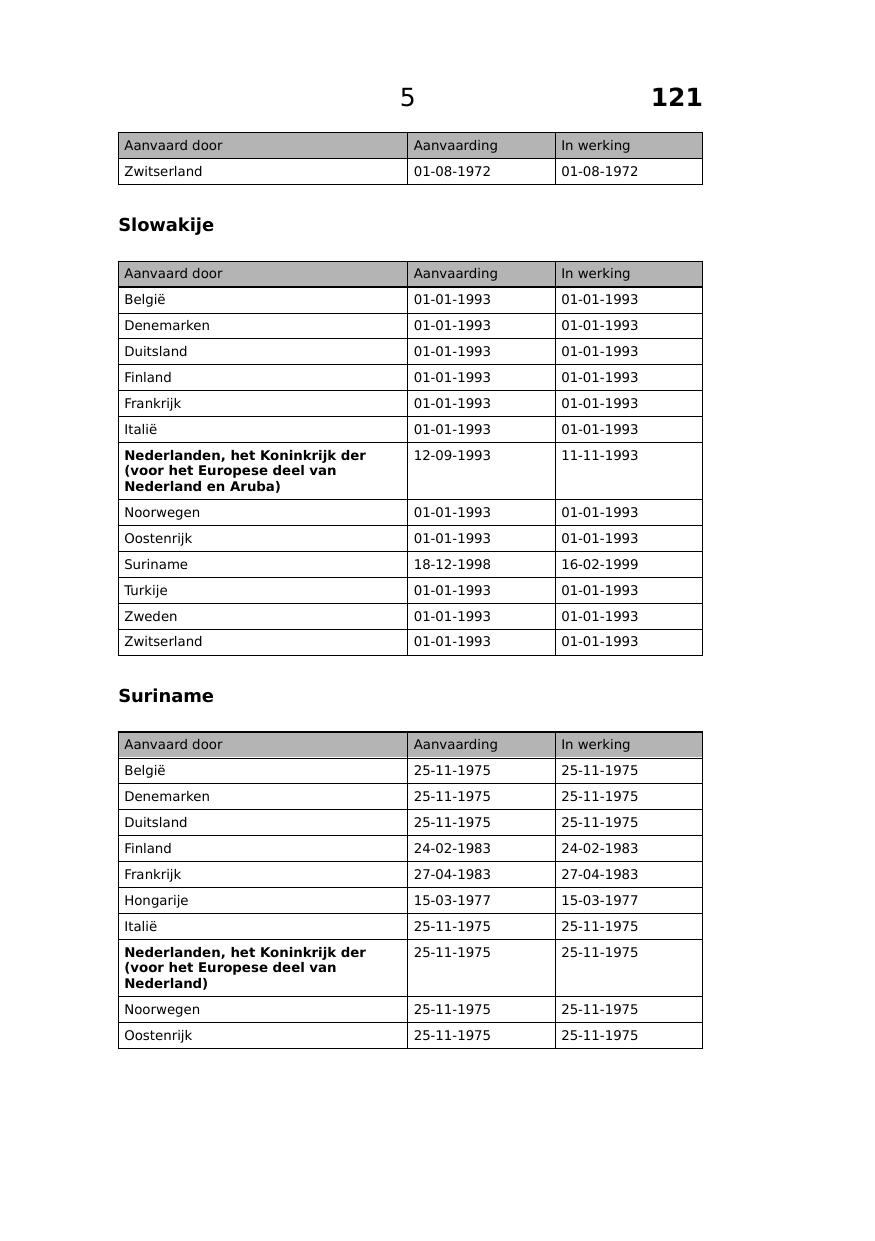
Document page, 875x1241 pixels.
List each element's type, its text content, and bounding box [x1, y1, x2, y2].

table_cell 01-01-1993 [408, 604, 555, 629]
table_cell Suriname [119, 552, 407, 577]
table_cell 01-08-1972 [408, 159, 555, 184]
table_cell Zwitserland [119, 630, 407, 655]
table_cell 01-08-1972 [556, 159, 702, 184]
table_cell 25-11-1975 [408, 1023, 555, 1048]
table_cell Nederlanden, het Koninkrijk der (voor het Europese deel van Nederland en Aruba) [119, 443, 407, 499]
table_cell Finland [119, 365, 407, 390]
table_cell 25-11-1975 [556, 914, 702, 939]
table_header Aanvaarding [408, 733, 555, 757]
table_cell Duitsland [119, 339, 407, 364]
table_cell 27-04-1983 [556, 862, 702, 887]
table_cell 01-01-1993 [408, 339, 555, 364]
table_cell 01-01-1993 [556, 578, 702, 603]
table_cell 01-01-1993 [556, 314, 702, 338]
table_cell Turkije [119, 578, 407, 603]
table_header In werking [556, 133, 702, 158]
table_cell Duitsland [119, 810, 407, 835]
table_cell België [119, 288, 407, 312]
table_cell Hongarije [119, 888, 407, 913]
table_cell Frankrijk [119, 862, 407, 887]
table_cell 25-11-1975 [408, 940, 555, 996]
table_cell Noorwegen [119, 500, 407, 525]
table_cell 12-09-1993 [408, 443, 555, 499]
table_cell Oostenrijk [119, 1023, 407, 1048]
table_cell 27-04-1983 [408, 862, 555, 887]
table_cell Denemarken [119, 314, 407, 338]
table_header Aanvaard door [119, 733, 407, 757]
subtitle Suriname [118, 686, 703, 706]
table_cell 01-01-1993 [556, 630, 702, 655]
table_cell 25-11-1975 [408, 810, 555, 835]
table_cell 01-01-1993 [408, 417, 555, 442]
table_cell 01-01-1993 [556, 500, 702, 525]
table_cell Noorwegen [119, 997, 407, 1022]
table_cell 25-11-1975 [556, 810, 702, 835]
table_cell 01-01-1993 [408, 391, 555, 416]
table_cell 01-01-1993 [556, 417, 702, 442]
table_cell 01-01-1993 [408, 314, 555, 338]
table_header In werking [556, 262, 702, 286]
table_cell Frankrijk [119, 391, 407, 416]
table_cell Nederlanden, het Koninkrijk der (voor het Europese deel van Nederland) [119, 940, 407, 996]
table_cell Finland [119, 836, 407, 861]
table_header Aanvaarding [408, 262, 555, 286]
table_cell 01-01-1993 [408, 578, 555, 603]
table_cell Denemarken [119, 784, 407, 809]
table_cell 01-01-1993 [556, 339, 702, 364]
table_cell 11-11-1993 [556, 443, 702, 499]
table_header Aanvaard door [119, 133, 407, 158]
table_header Aanvaard door [119, 262, 407, 286]
table_cell 25-11-1975 [408, 914, 555, 939]
table_cell 01-01-1993 [556, 365, 702, 390]
table_cell 01-01-1993 [408, 500, 555, 525]
table_cell 25-11-1975 [556, 940, 702, 996]
table_cell 16-02-1999 [556, 552, 702, 577]
table_cell 24-02-1983 [408, 836, 555, 861]
table_cell 25-11-1975 [408, 784, 555, 809]
table_cell 01-01-1993 [556, 391, 702, 416]
table_cell 25-11-1975 [408, 997, 555, 1022]
table_cell 18-12-1998 [408, 552, 555, 577]
table_cell 01-01-1993 [556, 604, 702, 629]
table_cell 01-01-1993 [408, 526, 555, 551]
table_header Aanvaarding [408, 133, 555, 158]
table_cell Italië [119, 914, 407, 939]
table_cell 25-11-1975 [556, 1023, 702, 1048]
table_header In werking [556, 733, 702, 757]
table_cell 25-11-1975 [556, 759, 702, 783]
table_cell 25-11-1975 [408, 759, 555, 783]
subtitle Slowakije [118, 215, 703, 236]
table_cell 15-03-1977 [556, 888, 702, 913]
table_cell 01-01-1993 [408, 630, 555, 655]
table_cell 01-01-1993 [556, 526, 702, 551]
table_cell Italië [119, 417, 407, 442]
table_cell Zwitserland [119, 159, 407, 184]
table_cell 25-11-1975 [556, 997, 702, 1022]
table_cell 25-11-1975 [556, 784, 702, 809]
table_cell Oostenrijk [119, 526, 407, 551]
table_cell Zweden [119, 604, 407, 629]
table_cell België [119, 759, 407, 783]
table_cell 01-01-1993 [556, 288, 702, 312]
table_cell 24-02-1983 [556, 836, 702, 861]
table_cell 15-03-1977 [408, 888, 555, 913]
table_cell 01-01-1993 [408, 365, 555, 390]
table_cell 01-01-1993 [408, 288, 555, 312]
